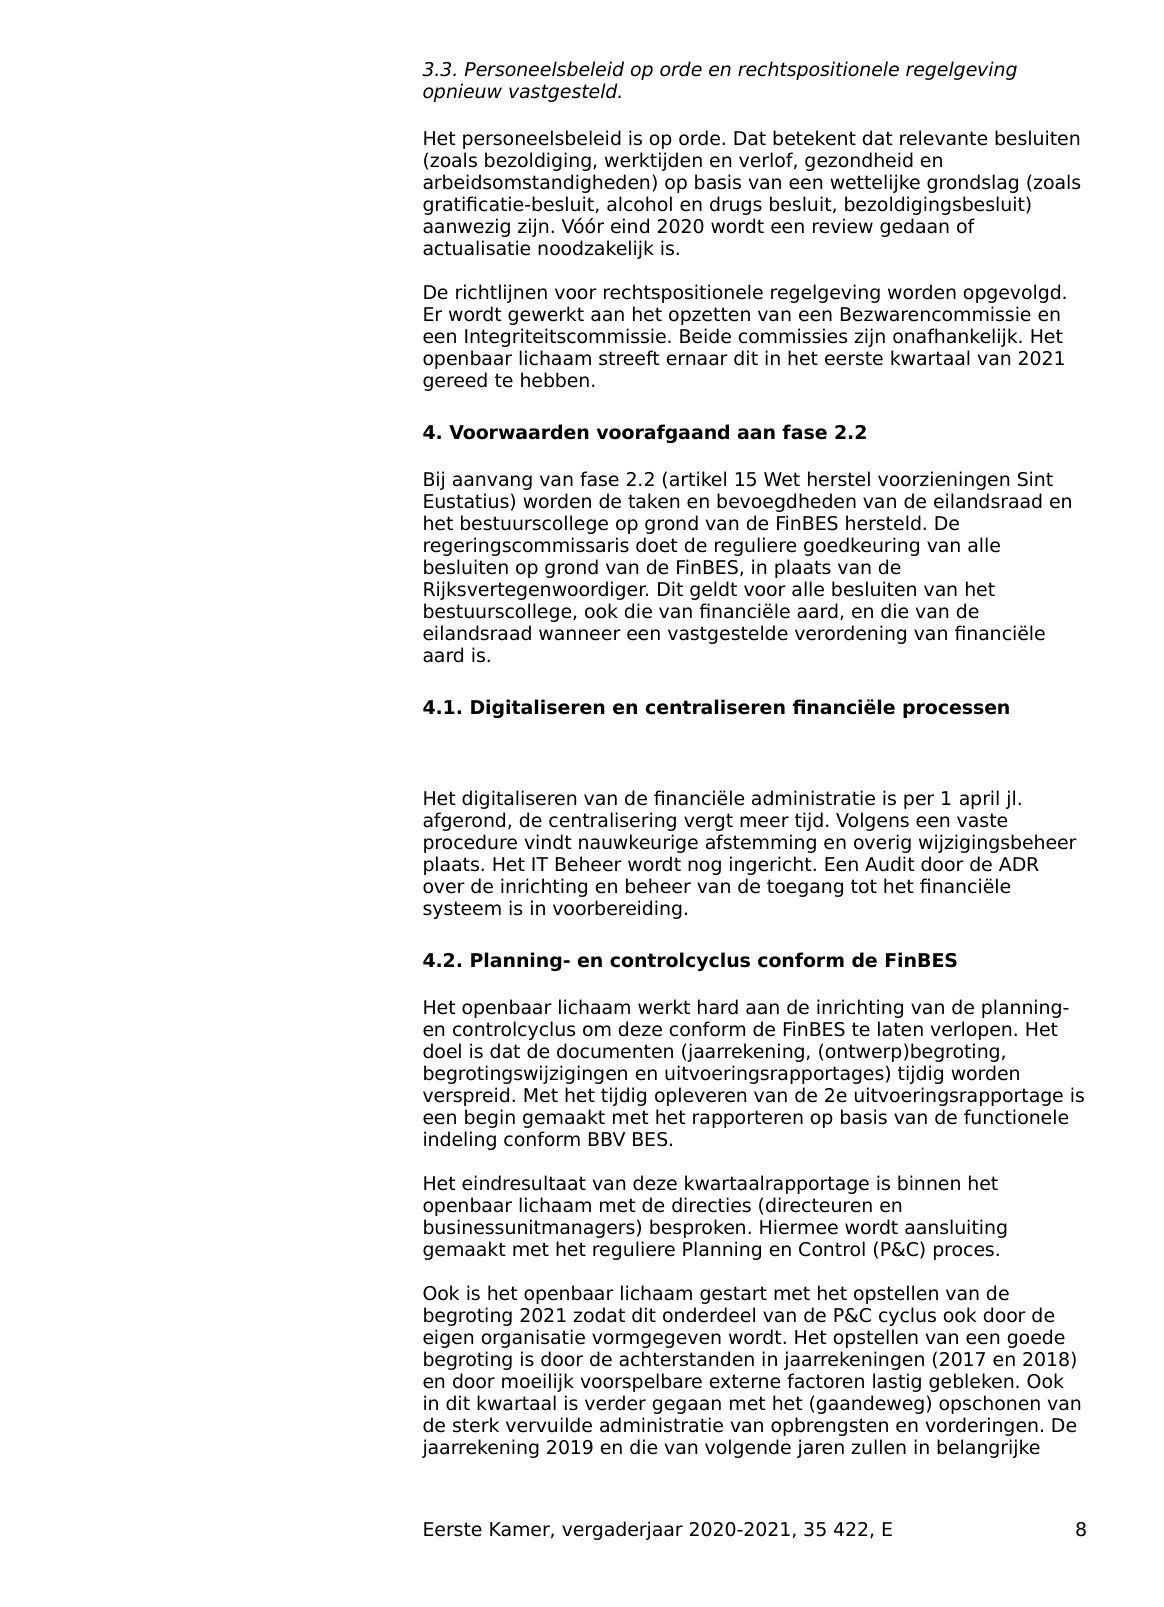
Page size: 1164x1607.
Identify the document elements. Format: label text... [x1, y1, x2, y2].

text De richtlijnen voor rechtspositionele regelgeving worden opgevolgd. Er wordt gewerkt aan het opzetten van een Bezwarencommissie en een Integriteitscommissie. Beide commissies zijn onafhankelijk. Het openbaar lichaam streeft ernaar dit in het eerste kwartaal van 2021 gereed te hebben. [422, 282, 1087, 392]
text Bij aanvang van fase 2.2 (artikel 15 Wet herstel voorzieningen Sint Eustatius) worden de taken en bevoegdheden van de eilandsraad en het bestuurscollege op grond van de FinBES hersteld. De regeringscommissaris doet de reguliere goedkeuring van alle besluiten op grond van de FinBES, in plaats van de Rijksvertegenwoordiger. Dit geldt voor alle besluiten van het bestuurscollege, ook die van financiële aard, en die van de eilandsraad wanneer een vastgestelde verordening van financiële aard is. [422, 469, 1087, 667]
subtitle 4.1. Digitaliseren en centraliseren financiële processen [422, 697, 1087, 719]
subtitle 3.3. Personeelsbeleid op orde en rechtspositionele regelgeving opnieuw vastgesteld. [422, 59, 1087, 103]
text Het digitaliseren van de financiële administratie is per 1 april jl. afgerond, de centralisering vergt meer tijd. Volgens een vaste procedure vindt nauwkeurige afstemming en overig wijzigingsbeheer plaats. Het IT Beheer wordt nog ingericht. Een Audit door de ADR over de inrichting en beheer van de toegang tot het financiële systeem is in voorbereiding. [422, 788, 1087, 920]
text Ook is het openbaar lichaam gestart met het opstellen van de begroting 2021 zodat dit onderdeel van de P&C cyclus ook door de eigen organisatie vormgegeven wordt. Het opstellen van een goede begroting is door de achterstanden in jaarrekeningen (2017 en 2018) en door moeilijk voorspelbare externe factoren lastig gebleken. Ook in dit kwartaal is verder gegaan met het (gaandeweg) opschonen van de sterk vervuilde administratie van opbrengsten en vorderingen. De jaarrekening 2019 en die van volgende jaren zullen in belangrijke [422, 1283, 1087, 1459]
subtitle 4. Voorwaarden voorafgaand aan fase 2.2 [422, 422, 1087, 444]
text Het eindresultaat van deze kwartaalrapportage is binnen het openbaar lichaam met de directies (directeuren en businessunitmanagers) besproken. Hiermee wordt aansluiting gemaakt met het reguliere Planning en Control (P&C) proces. [422, 1173, 1087, 1261]
text Het personeelsbeleid is op orde. Dat betekent dat relevante besluiten (zoals bezoldiging, werktijden en verlof, gezondheid en arbeidsomstandigheden) op basis van een wettelijke grondslag (zoals gratificatie-besluit, alcohol en drugs besluit, bezoldigingsbesluit) aanwezig zijn. Vóór eind 2020 wordt een review gedaan of actualisatie noodzakelijk is. [422, 128, 1087, 260]
text Het openbaar lichaam werkt hard aan de inrichting van de planning- en controlcyclus om deze conform de FinBES te laten verlopen. Het doel is dat de documenten (jaarrekening, (ontwerp)begroting, begrotingswijzigingen en uitvoeringsrapportages) tijdig worden verspreid. Met het tijdig opleveren van de 2e uitvoeringsrapportage is een begin gemaakt met het rapporteren op basis van de functionele indeling conform BBV BES. [422, 997, 1087, 1151]
subtitle 4.2. Planning- en controlcyclus conform de FinBES [422, 950, 1087, 972]
